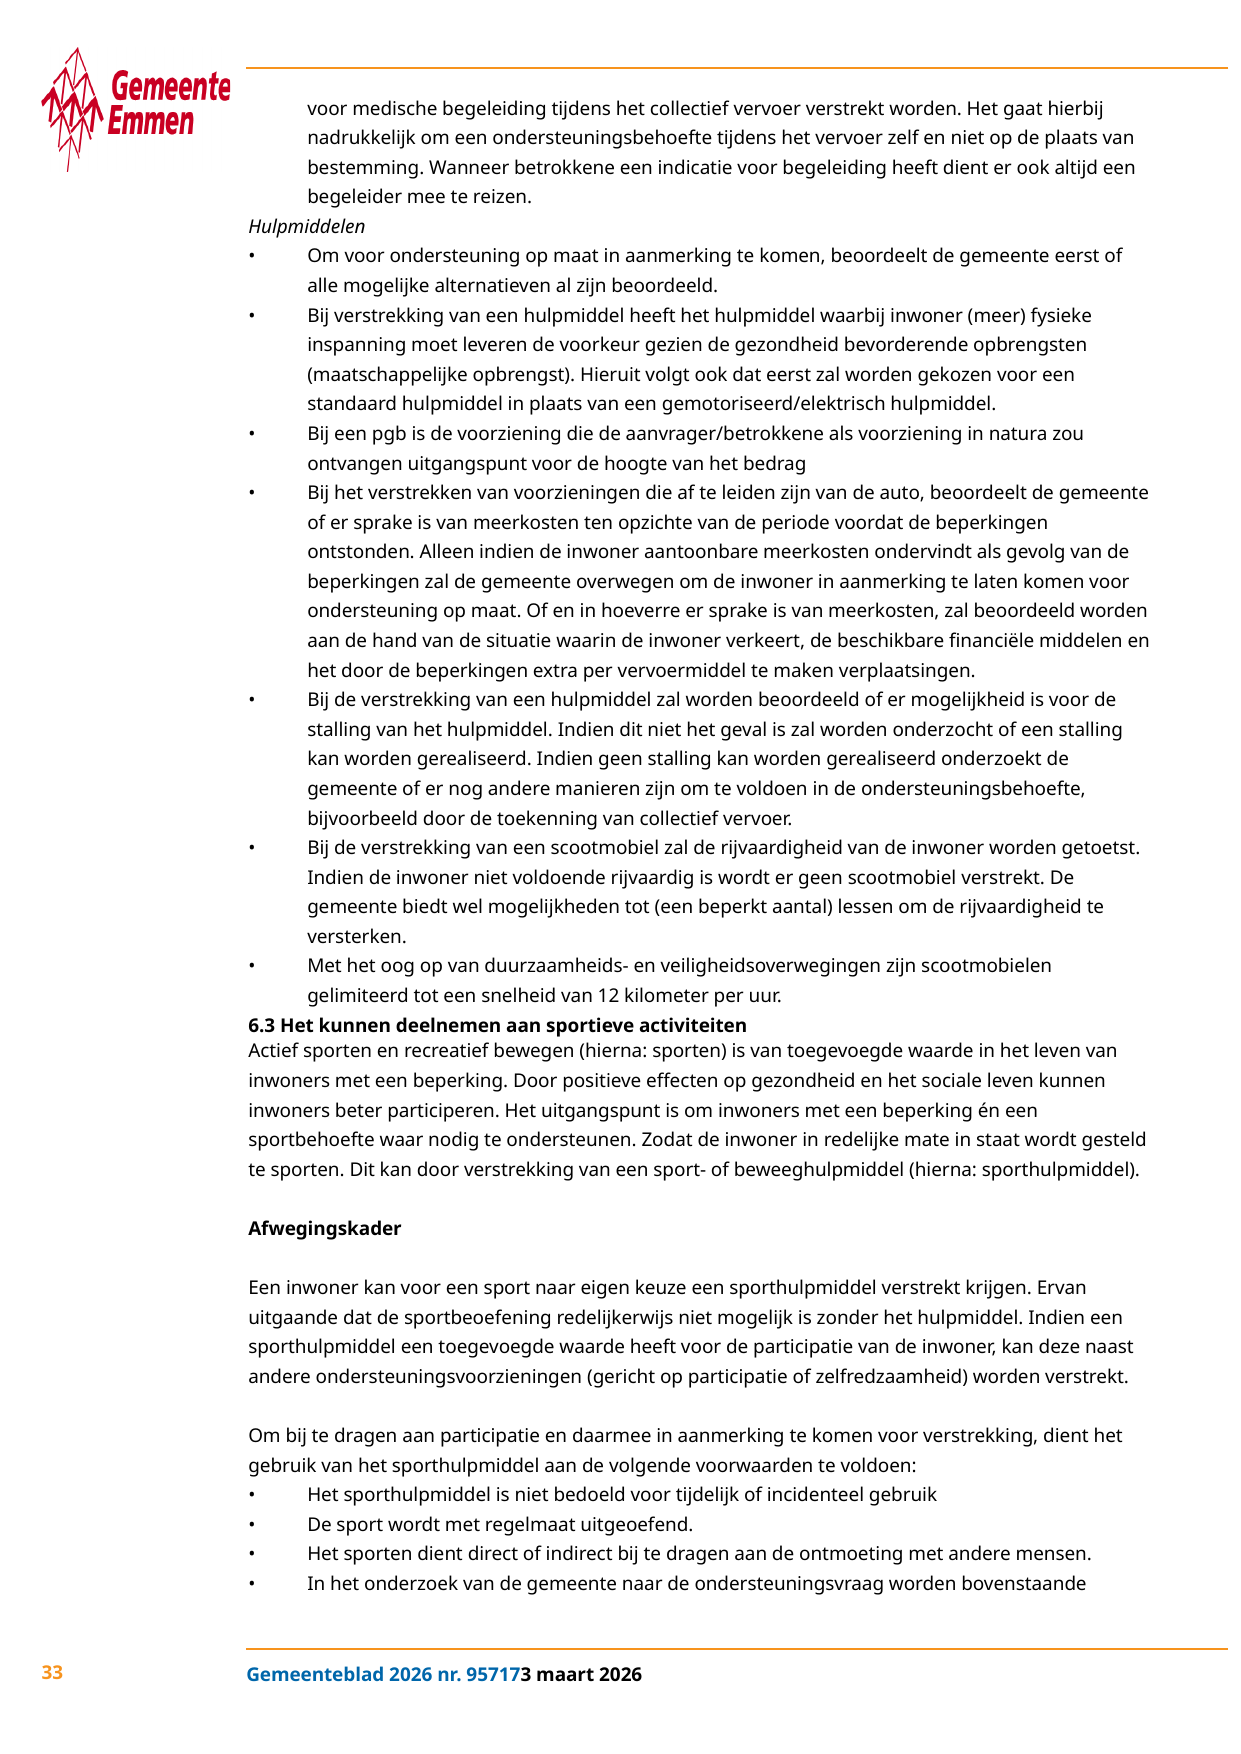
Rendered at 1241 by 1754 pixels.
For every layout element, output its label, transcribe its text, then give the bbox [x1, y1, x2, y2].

text Afwegingskader [248, 1215, 1152, 1241]
text Hulpmiddelen [248, 213, 1152, 239]
list De sport wordt met regelmaat uitgeoefend. [248, 1511, 1152, 1537]
text Een inwoner kan voor een sport naar eigen keuze een sporthulpmiddel verstrekt krijgen. Ervan uitgaande dat de sportbeoefening redelijkerwijs niet mogelijk is zonder het hulpmiddel. Indien een sporthulpmiddel een toegevoegde waarde heeft voor de participatie van de inwoner, kan deze naast andere ondersteuningsvoorzieningen (gericht op participatie of zelfredzaamheid) worden verstrekt. [248, 1274, 1152, 1389]
text Om bij te dragen aan participatie en daarmee in aanmerking te komen voor verstrekking, dient het gebruik van het sporthulpmiddel aan de volgende voorwaarden te voldoen: [248, 1422, 1152, 1477]
list Het sporthulpmiddel is niet bedoeld voor tijdelijk of incidenteel gebruik [248, 1481, 1152, 1507]
list voor medische begeleiding tijdens het collectief vervoer verstrekt worden. Het gaat hierbij nadrukkelijk om een ondersteuningsbehoefte tijdens het vervoer zelf en niet op de plaats van bestemming. Wanneer betrokkene een indicatie voor begeleiding heeft dient er ook altijd een begeleider mee te reizen. [248, 95, 1152, 209]
text Actief sporten en recreatief bewegen (hierna: sporten) is van toegevoegde waarde in het leven van inwoners met een beperking. Door positieve effecten op gezondheid en het sociale leven kunnen inwoners beter participeren. Het uitgangspunt is om inwoners met een beperking én een sportbehoefte waar nodig te ondersteunen. Zodat de inwoner in redelijke mate in staat wordt gesteld te sporten. Dit kan door verstrekking van een sport- of beweeghulpmiddel (hierna: sporthulpmiddel). [248, 1038, 1152, 1182]
list Bij het verstrekken van voorzieningen die af te leiden zijn van de auto, beoordeelt de gemeente of er sprake is van meerkosten ten opzichte van de periode voordat de beperkingen ontstonden. Alleen indien de inwoner aantoonbare meerkosten ondervindt als gevolg van de beperkingen zal de gemeente overwegen om de inwoner in aanmerking te laten komen voor ondersteuning op maat. Of en in hoeverre er sprake is van meerkosten, zal beoordeeld worden aan de hand van de situatie waarin de inwoner verkeert, de beschikbare financiële middelen en het door de beperkingen extra per vervoermiddel te maken verplaatsingen. [248, 479, 1152, 683]
list Bij de verstrekking van een scootmobiel zal de rijvaardigheid van de inwoner worden getoetst. Indien de inwoner niet voldoende rijvaardig is wordt er geen scootmobiel verstrekt. De gemeente biedt wel mogelijkheden tot (een beperkt aantal) lessen om de rijvaardigheid te versterken. [248, 834, 1152, 949]
list Bij verstrekking van een hulpmiddel heeft het hulpmiddel waarbij inwoner (meer) fysieke inspanning moet leveren de voorkeur gezien de gezondheid bevorderende opbrengsten (maatschappelijke opbrengst). Hieruit volgt ook dat eerst zal worden gekozen voor een standaard hulpmiddel in plaats van een gemotoriseerd/elektrisch hulpmiddel. [248, 302, 1152, 416]
list Om voor ondersteuning op maat in aanmerking te komen, beoordeelt de gemeente eerst of alle mogelijke alternatieven al zijn beoordeeld. [248, 243, 1152, 298]
list Bij een pgb is de voorziening die de aanvrager/betrokkene als voorziening in natura zou ontvangen uitgangspunt voor de hoogte van het bedrag [248, 420, 1152, 476]
list In het onderzoek van de gemeente naar de ondersteuningsvraag worden bovenstaande [248, 1570, 1152, 1596]
list Het sporten dient direct of indirect bij te dragen aan de ontmoeting met andere mensen. [248, 1541, 1152, 1566]
picture [41, 47, 231, 172]
text 6.3 Het kunnen deelnemen aan sportieve activiteiten [248, 1012, 1152, 1038]
list Bij de verstrekking van een hulpmiddel zal worden beoordeeld of er mogelijkheid is voor de stalling van het hulpmiddel. Indien dit niet het geval is zal worden onderzocht of een stalling kan worden gerealiseerd. Indien geen stalling kan worden gerealiseerd onderzoekt de gemeente of er nog andere manieren zijn om te voldoen in de ondersteuningsbehoefte, bijvoorbeeld door de toekenning van collectief vervoer. [248, 686, 1152, 831]
list Met het oog op van duurzaamheids- en veiligheidsoverwegingen zijn scootmobielen gelimiteerd tot een snelheid van 12 kilometer per uur. [248, 953, 1152, 1008]
